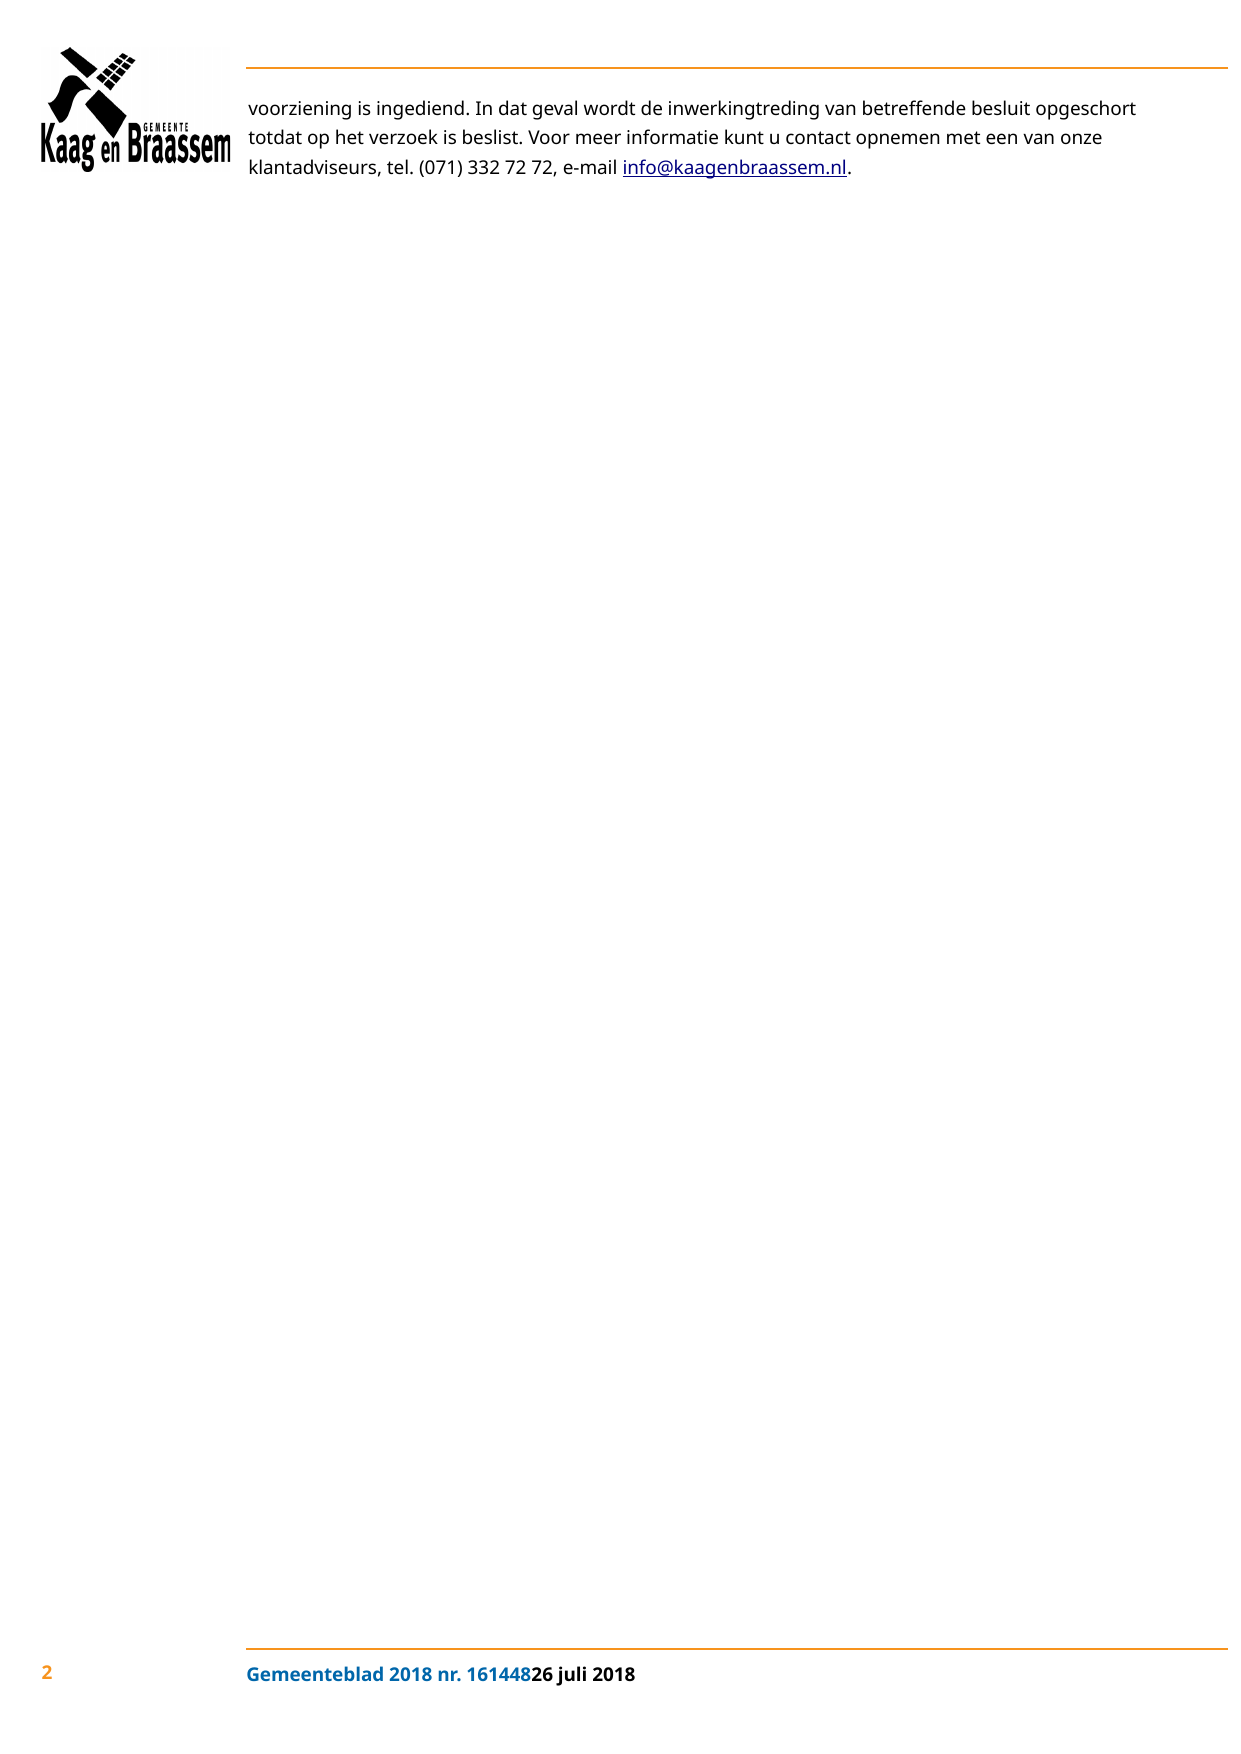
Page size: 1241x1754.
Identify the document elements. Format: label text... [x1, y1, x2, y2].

text voorziening is ingediend. In dat geval wordt de inwerkingtreding van betreffende besluit opgeschort totdat op het verzoek is beslist. Voor meer informatie kunt u contact opnemen met een van onze klantadviseurs, tel. (071) 332 72 72, e-mail info@kaagenbraassem.nl. [248, 95, 1152, 180]
picture [41, 47, 231, 172]
